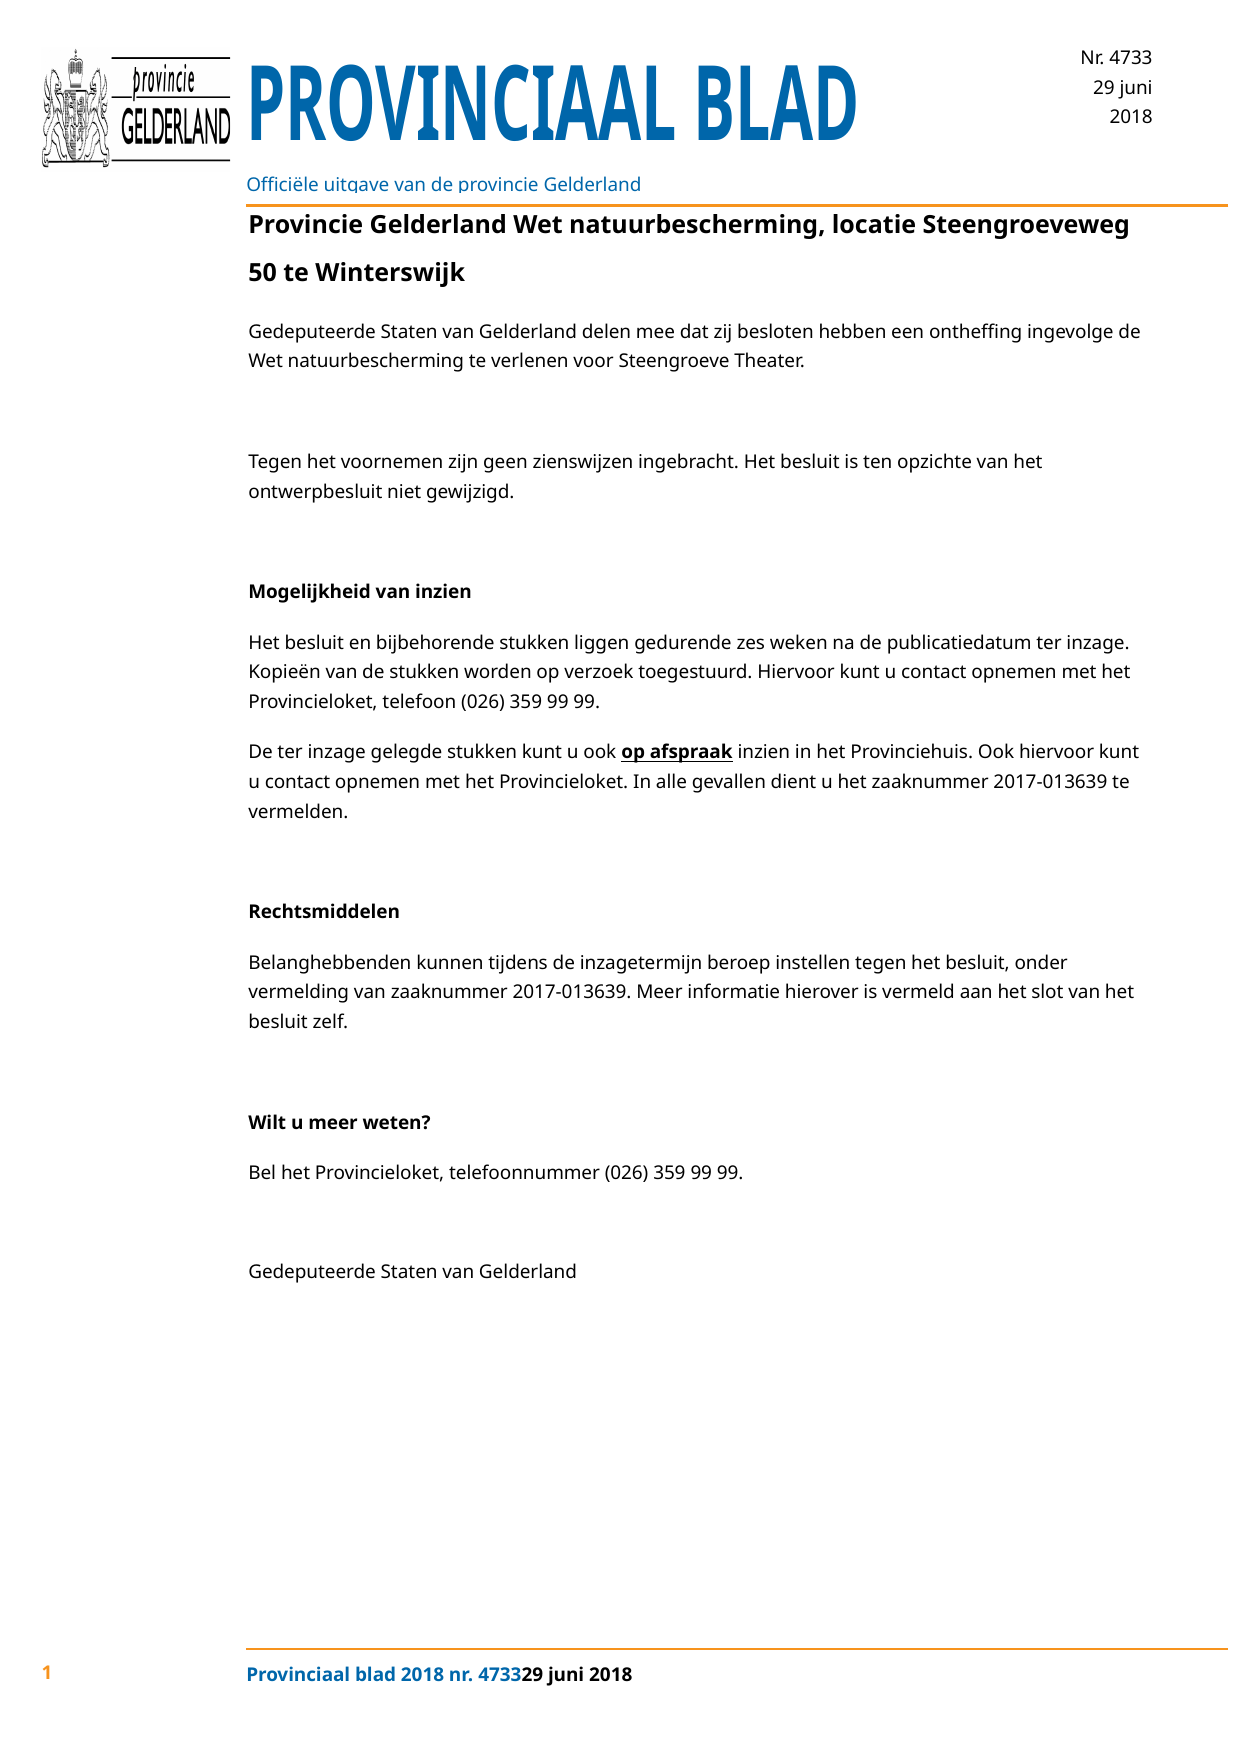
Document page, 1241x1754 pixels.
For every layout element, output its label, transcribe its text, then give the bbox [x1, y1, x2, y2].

text Gedeputeerde Staten van Gelderland delen mee dat zij besloten hebben een ontheffing ingevolge de Wet natuurbescherming te verlenen voor Steengroeve Theater. [248, 318, 1152, 373]
text Rechtsmiddelen [248, 899, 1152, 924]
text Belanghebbenden kunnen tijdens de inzagetermijn beroep instellen tegen het besluit, onder vermelding van zaaknummer 2017-013639. Meer informatie hierover is vermeld aan het slot van het besluit zelf. [248, 949, 1152, 1034]
text Wilt u meer weten? [248, 1109, 1152, 1135]
text Bel het Provincieloket, telefoonnummer (026) 359 99 99. [248, 1159, 1152, 1185]
picture [41, 47, 231, 172]
text Provincie Gelderland Wet natuurbescherming, locatie Steengroeveweg 50 te Winterswijk [248, 207, 1152, 288]
text Mogelijkheid van inzien [248, 579, 1152, 604]
text Tegen het voornemen zijn geen zienswijzen ingebracht. Het besluit is ten opzichte van het ontwerpbesluit niet gewijzigd. [248, 448, 1152, 504]
text De ter inzage gelegde stukken kunt u ook op afspraak inzien in het Provinciehuis. Ook hiervoor kunt u contact opnemen met het Provincieloket. In alle gevallen dient u het zaaknummer 2017-013639 te vermelden. [248, 739, 1152, 824]
text Gedeputeerde Staten van Gelderland [248, 1258, 1152, 1283]
text Het besluit en bijbehorende stukken liggen gedurende zes weken na de publicatiedatum ter inzage. Kopieën van de stukken worden op verzoek toegestuurd. Hiervoor kunt u contact opnemen met het Provincieloket, telefoon (026) 359 99 99. [248, 629, 1152, 714]
